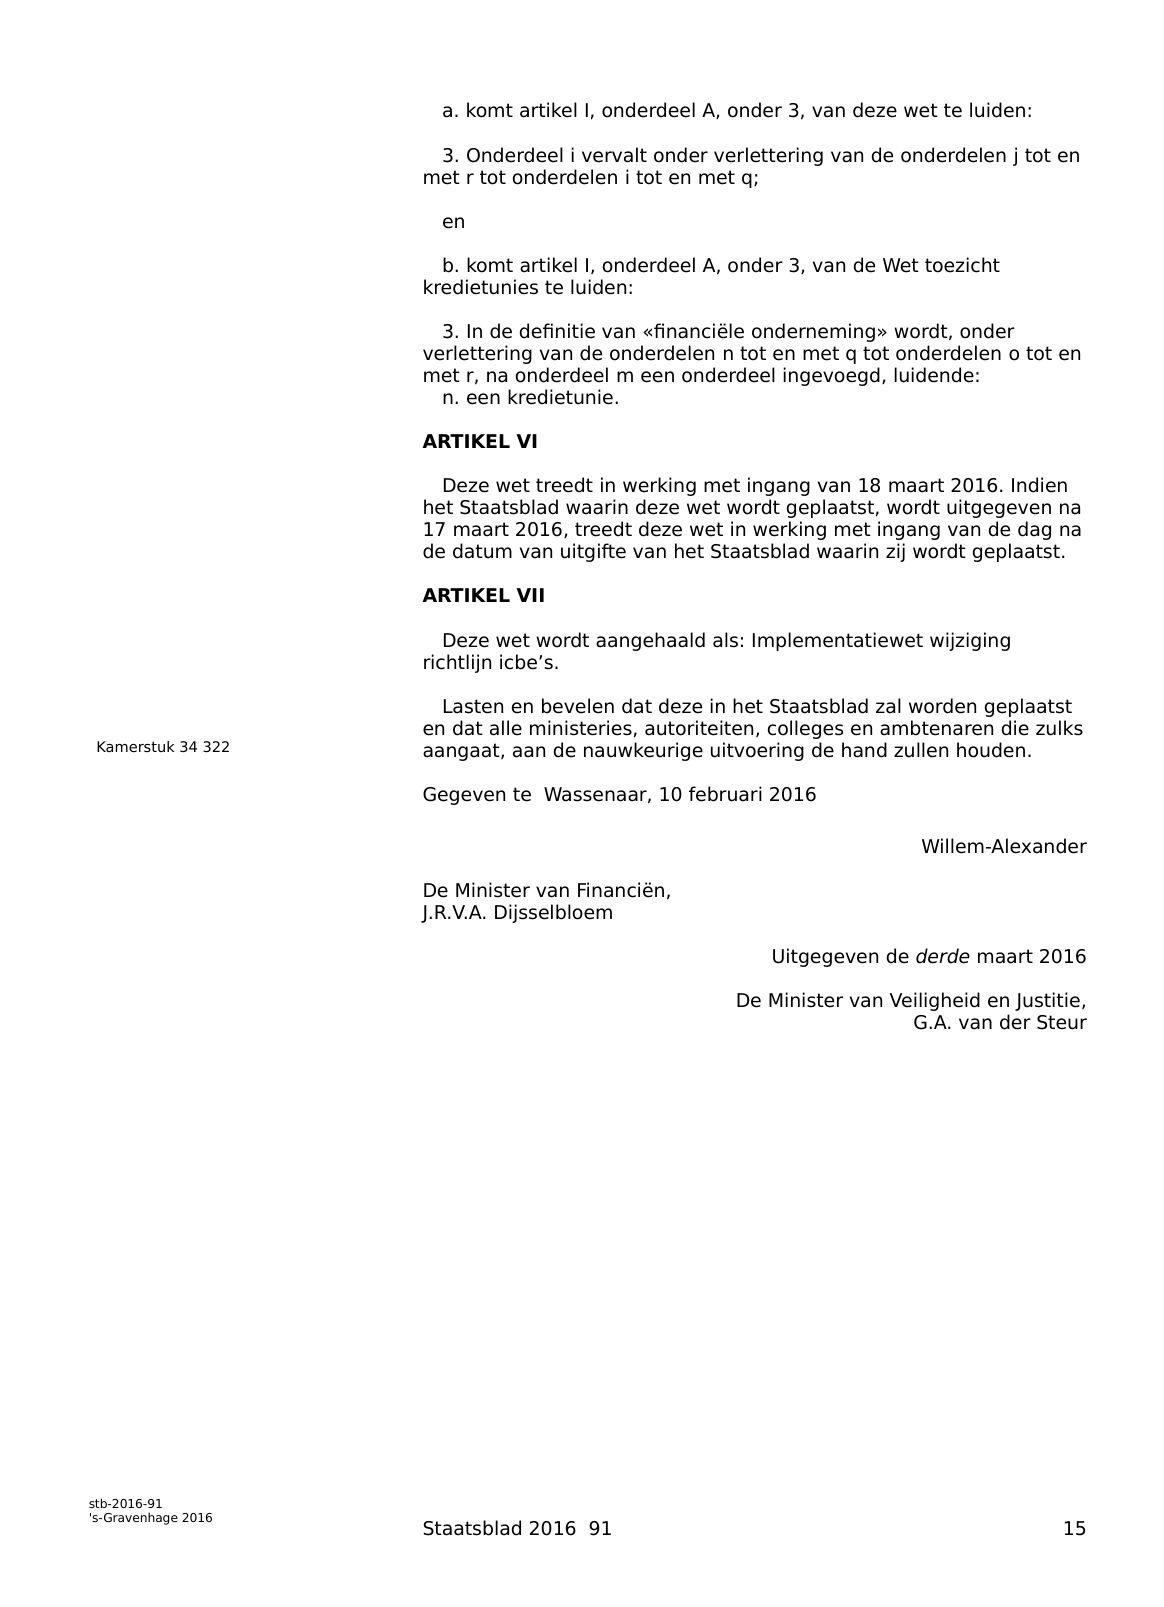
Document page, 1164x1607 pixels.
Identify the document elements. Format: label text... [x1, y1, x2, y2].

text n. een kredietunie. [422, 387, 1087, 409]
text a. komt artikel I, onderdeel A, onder 3, van deze wet te luiden: [422, 100, 1087, 122]
text b. komt artikel I, onderdeel A, onder 3, van de Wet toezicht kredietunies te luiden: [422, 255, 1087, 299]
text Lasten en bevelen dat deze in het Staatsblad zal worden geplaatst en dat alle ministeries, autoriteiten, colleges en ambtenaren die zulks aangaat, aan de nauwkeurige uitvoering de hand zullen houden. [422, 696, 1087, 762]
text Kamerstuk 34 322 [77, 739, 396, 756]
text 3. In de definitie van «financiële onderneming» wordt, onder verlettering van de onderdelen n tot en met q tot onderdelen o tot en met r, na onderdeel m een onderdeel ingevoegd, luidende: [422, 321, 1087, 387]
text Deze wet wordt aangehaald als: Implementatiewet wijziging richtlijn icbe’s. [422, 629, 1087, 673]
subtitle ARTIKEL VI [422, 431, 1087, 453]
text 3. Onderdeel i vervalt onder verlettering van de onderdelen j tot en met r tot onderdelen i tot en met q; [422, 144, 1087, 188]
text De Minister van Veiligheid en Justitie, G.A. van der Steur [422, 990, 1087, 1034]
text Willem-Alexander [422, 836, 1087, 858]
text Gegeven te Wassenaar, 10 februari 2016 [422, 784, 1087, 806]
subtitle ARTIKEL VII [422, 585, 1087, 607]
text stb-2016-91 [88, 1497, 323, 1511]
text 's-Gravenhage 2016 [88, 1511, 323, 1525]
text en [422, 211, 1087, 233]
text Uitgegeven de derde maart 2016 [422, 946, 1087, 968]
text De Minister van Financiën, J.R.V.A. Dijsselbloem [422, 880, 1087, 924]
text Deze wet treedt in werking met ingang van 18 maart 2016. Indien het Staatsblad waarin deze wet wordt geplaatst, wordt uitgegeven na 17 maart 2016, treedt deze wet in werking met ingang van de dag na de datum van uitgifte van het Staatsblad waarin zij wordt geplaatst. [422, 475, 1087, 563]
